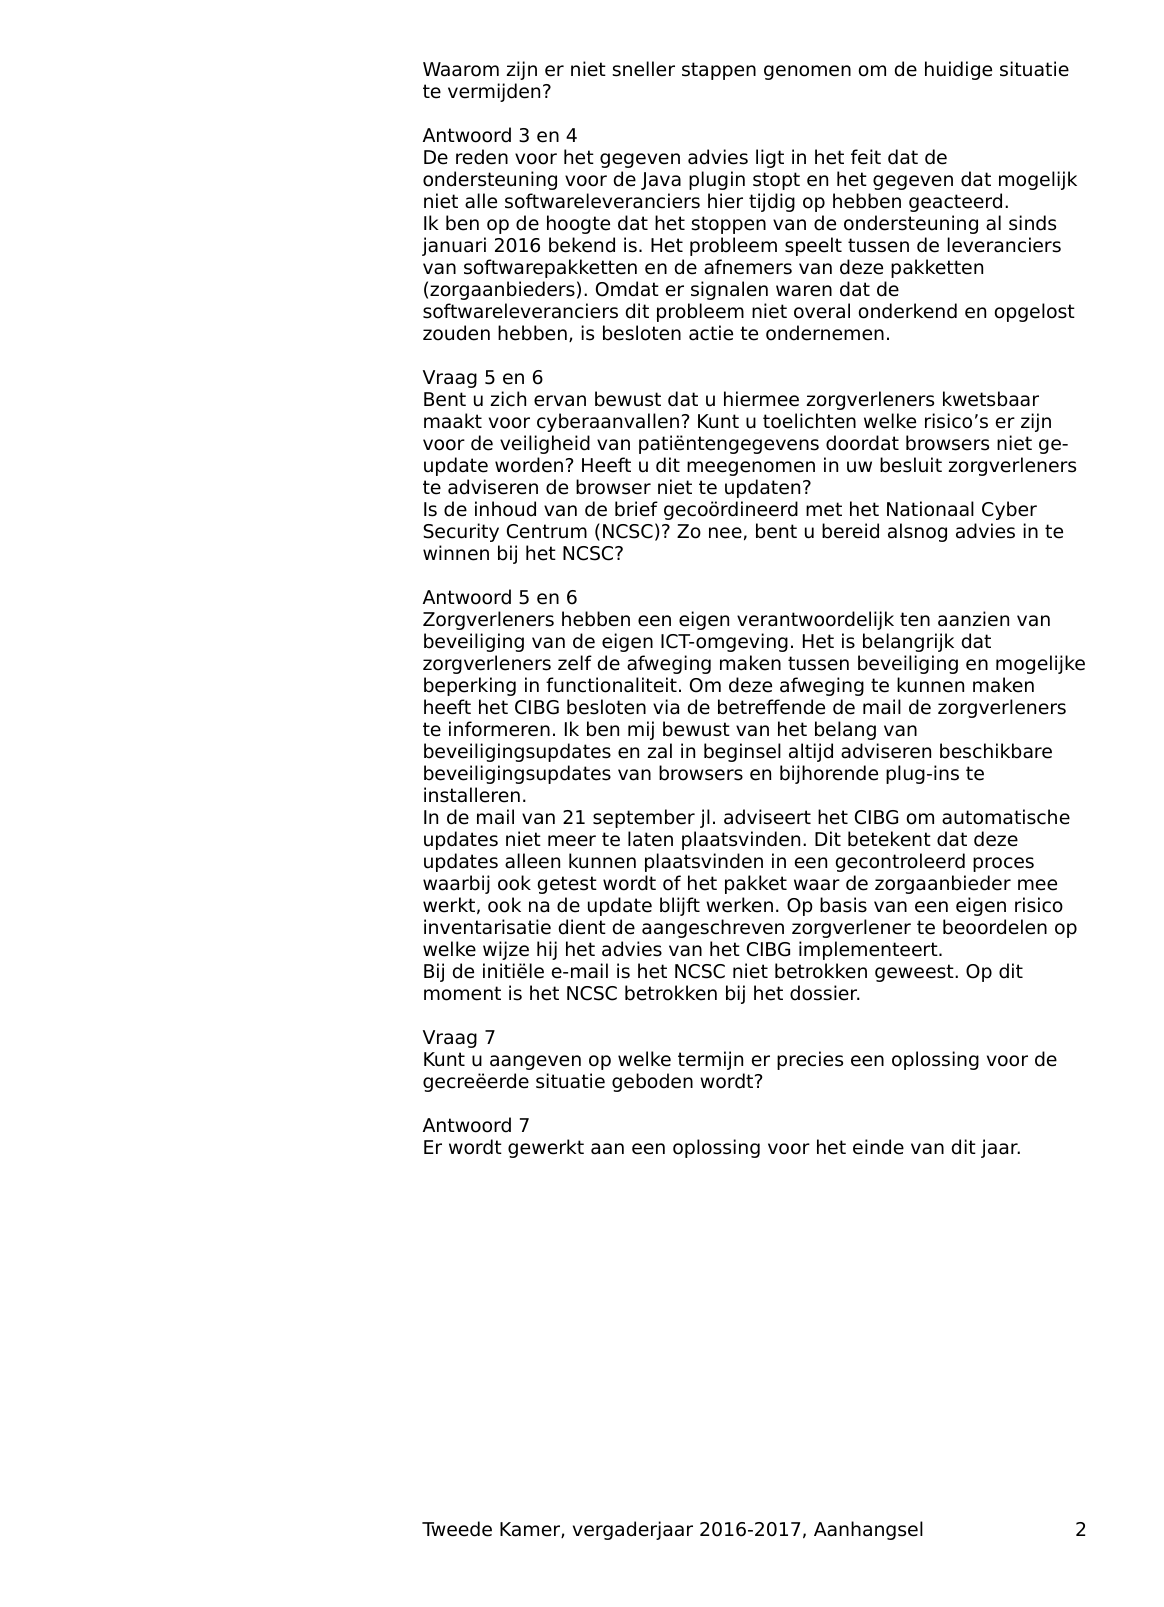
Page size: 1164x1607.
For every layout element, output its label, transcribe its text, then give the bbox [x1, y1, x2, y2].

text Vraag 5 en 6 [422, 367, 1087, 389]
text Er wordt gewerkt aan een oplossing voor het einde van dit jaar. [422, 1137, 1087, 1159]
text Zorgverleners hebben een eigen verantwoordelijk ten aanzien van beveiliging van de eigen ICT-omgeving. Het is belangrijk dat zorgverleners zelf de afweging maken tussen beveiliging en mogelijke beperking in functionaliteit. Om deze afweging te kunnen maken heeft het CIBG besloten via de betreffende de mail de zorgverleners te informeren. Ik ben mij bewust van het belang van beveiligingsupdates en zal in beginsel altijd adviseren beschikbare beveiligingsupdates van browsers en bijhorende plug-ins te installeren. [422, 609, 1087, 807]
text Vraag 7 [422, 1027, 1087, 1049]
text De reden voor het gegeven advies ligt in het feit dat de ondersteuning voor de Java plugin stopt en het gegeven dat mogelijk niet alle softwareleveranciers hier tijdig op hebben geacteerd. [422, 147, 1087, 213]
text Antwoord 5 en 6 [422, 587, 1087, 609]
text In de mail van 21 september jl. adviseert het CIBG om automatische updates niet meer te laten plaatsvinden. Dit betekent dat deze updates alleen kunnen plaatsvinden in een gecontroleerd proces waarbij ook getest wordt of het pakket waar de zorgaanbieder mee werkt, ook na de update blijft werken. Op basis van een eigen risico inventarisatie dient de aangeschreven zorgverlener te beoordelen op welke wijze hij het advies van het CIBG implementeert. [422, 807, 1087, 961]
text Antwoord 3 en 4 [422, 125, 1087, 147]
text Bent u zich ervan bewust dat u hiermee zorgverleners kwetsbaar maakt voor cyberaanvallen? Kunt u toelichten welke risico’s er zijn voor de veiligheid van patiëntengegevens doordat browsers niet ge-update worden? Heeft u dit meegenomen in uw besluit zorgverleners te adviseren de browser niet te updaten? [422, 389, 1087, 499]
text Is de inhoud van de brief gecoördineerd met het Nationaal Cyber Security Centrum (NCSC)? Zo nee, bent u bereid alsnog advies in te winnen bij het NCSC? [422, 499, 1087, 565]
text Ik ben op de hoogte dat het stoppen van de ondersteuning al sinds januari 2016 bekend is. Het probleem speelt tussen de leveranciers van softwarepakketten en de afnemers van deze pakketten (zorgaanbieders). Omdat er signalen waren dat de softwareleveranciers dit probleem niet overal onderkend en opgelost zouden hebben, is besloten actie te ondernemen. [422, 213, 1087, 345]
text Kunt u aangeven op welke termijn er precies een oplossing voor de gecreëerde situatie geboden wordt? [422, 1049, 1087, 1093]
text Bij de initiële e-mail is het NCSC niet betrokken geweest. Op dit moment is het NCSC betrokken bij het dossier. [422, 961, 1087, 1005]
text Waarom zijn er niet sneller stappen genomen om de huidige situatie te vermijden? [422, 59, 1087, 103]
text Antwoord 7 [422, 1115, 1087, 1137]
